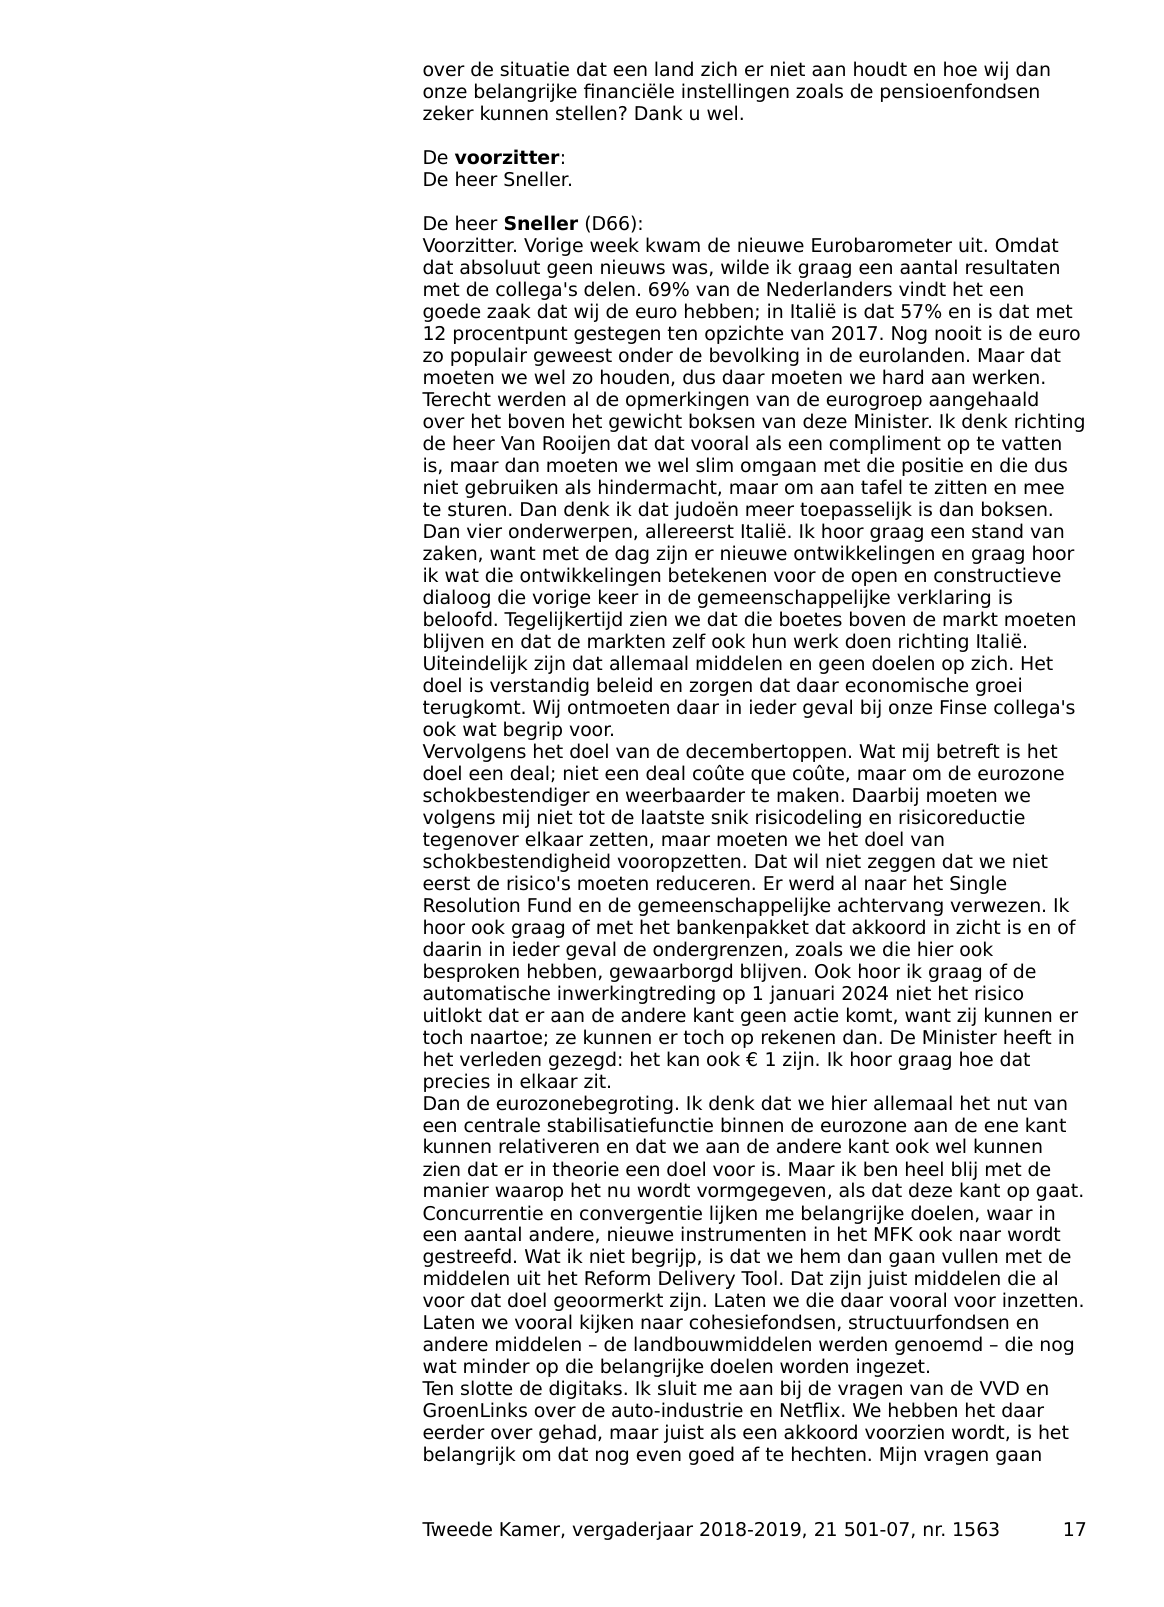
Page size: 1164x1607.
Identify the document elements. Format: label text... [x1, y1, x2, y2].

text De voorzitter: [422, 147, 1087, 169]
text Voorzitter. Vorige week kwam de nieuwe Eurobarometer uit. Omdat dat absoluut geen nieuws was, wilde ik graag een aantal resultaten met de collega's delen. 69% van de Nederlanders vindt het een goede zaak dat wij de euro hebben; in Italië is dat 57% en is dat met 12 procentpunt gestegen ten opzichte van 2017. Nog nooit is de euro zo populair geweest onder de bevolking in de eurolanden. Maar dat moeten we wel zo houden, dus daar moeten we hard aan werken. [422, 235, 1087, 389]
text De heer Sneller. [422, 169, 1087, 191]
text over de situatie dat een land zich er niet aan houdt en hoe wij dan onze belangrijke financiële instellingen zoals de pensioenfondsen zeker kunnen stellen? Dank u wel. [422, 59, 1087, 125]
text Ten slotte de digitaks. Ik sluit me aan bij de vragen van de VVD en GroenLinks over de auto-industrie en Netflix. We hebben het daar eerder over gehad, maar juist als een akkoord voorzien wordt, is het belangrijk om dat nog even goed af te hechten. Mijn vragen gaan [422, 1378, 1087, 1466]
text Dan vier onderwerpen, allereerst Italië. Ik hoor graag een stand van zaken, want met de dag zijn er nieuwe ontwikkelingen en graag hoor ik wat die ontwikkelingen betekenen voor de open en constructieve dialoog die vorige keer in de gemeenschappelijke verklaring is beloofd. Tegelijkertijd zien we dat die boetes boven de markt moeten blijven en dat de markten zelf ook hun werk doen richting Italië. Uiteindelijk zijn dat allemaal middelen en geen doelen op zich. Het doel is verstandig beleid en zorgen dat daar economische groei terugkomt. Wij ontmoeten daar in ieder geval bij onze Finse collega's ook wat begrip voor. [422, 521, 1087, 741]
text Vervolgens het doel van de decembertoppen. Wat mij betreft is het doel een deal; niet een deal coûte que coûte, maar om de eurozone schokbestendiger en weerbaarder te maken. Daarbij moeten we volgens mij niet tot de laatste snik risicodeling en risicoreductie tegenover elkaar zetten, maar moeten we het doel van schokbestendigheid vooropzetten. Dat wil niet zeggen dat we niet eerst de risico's moeten reduceren. Er werd al naar het Single Resolution Fund en de gemeenschappelijke achtervang verwezen. Ik hoor ook graag of met het bankenpakket dat akkoord in zicht is en of daarin in ieder geval de ondergrenzen, zoals we die hier ook besproken hebben, gewaarborgd blijven. Ook hoor ik graag of de automatische inwerkingtreding op 1 januari 2024 niet het risico uitlokt dat er aan de andere kant geen actie komt, want zij kunnen er toch naartoe; ze kunnen er toch op rekenen dan. De Minister heeft in het verleden gezegd: het kan ook € 1 zijn. Ik hoor graag hoe dat precies in elkaar zit. [422, 741, 1087, 1092]
text Dan de eurozonebegroting. Ik denk dat we hier allemaal het nut van een centrale stabilisatiefunctie binnen de eurozone aan de ene kant kunnen relativeren en dat we aan de andere kant ook wel kunnen zien dat er in theorie een doel voor is. Maar ik ben heel blij met de manier waarop het nu wordt vormgegeven, als dat deze kant op gaat. Concurrentie en convergentie lijken me belangrijke doelen, waar in een aantal andere, nieuwe instrumenten in het MFK ook naar wordt gestreefd. Wat ik niet begrijp, is dat we hem dan gaan vullen met de middelen uit het Reform Delivery Tool. Dat zijn juist middelen die al voor dat doel geoormerkt zijn. Laten we die daar vooral voor inzetten. Laten we vooral kijken naar cohesiefondsen, structuurfondsen en andere middelen – de landbouwmiddelen werden genoemd – die nog wat minder op die belangrijke doelen worden ingezet. [422, 1092, 1087, 1378]
text Terecht werden al de opmerkingen van de eurogroep aangehaald over het boven het gewicht boksen van deze Minister. Ik denk richting de heer Van Rooijen dat dat vooral als een compliment op te vatten is, maar dan moeten we wel slim omgaan met die positie en die dus niet gebruiken als hindermacht, maar om aan tafel te zitten en mee te sturen. Dan denk ik dat judoën meer toepasselijk is dan boksen. [422, 389, 1087, 521]
text De heer Sneller (D66): [422, 213, 1087, 235]
